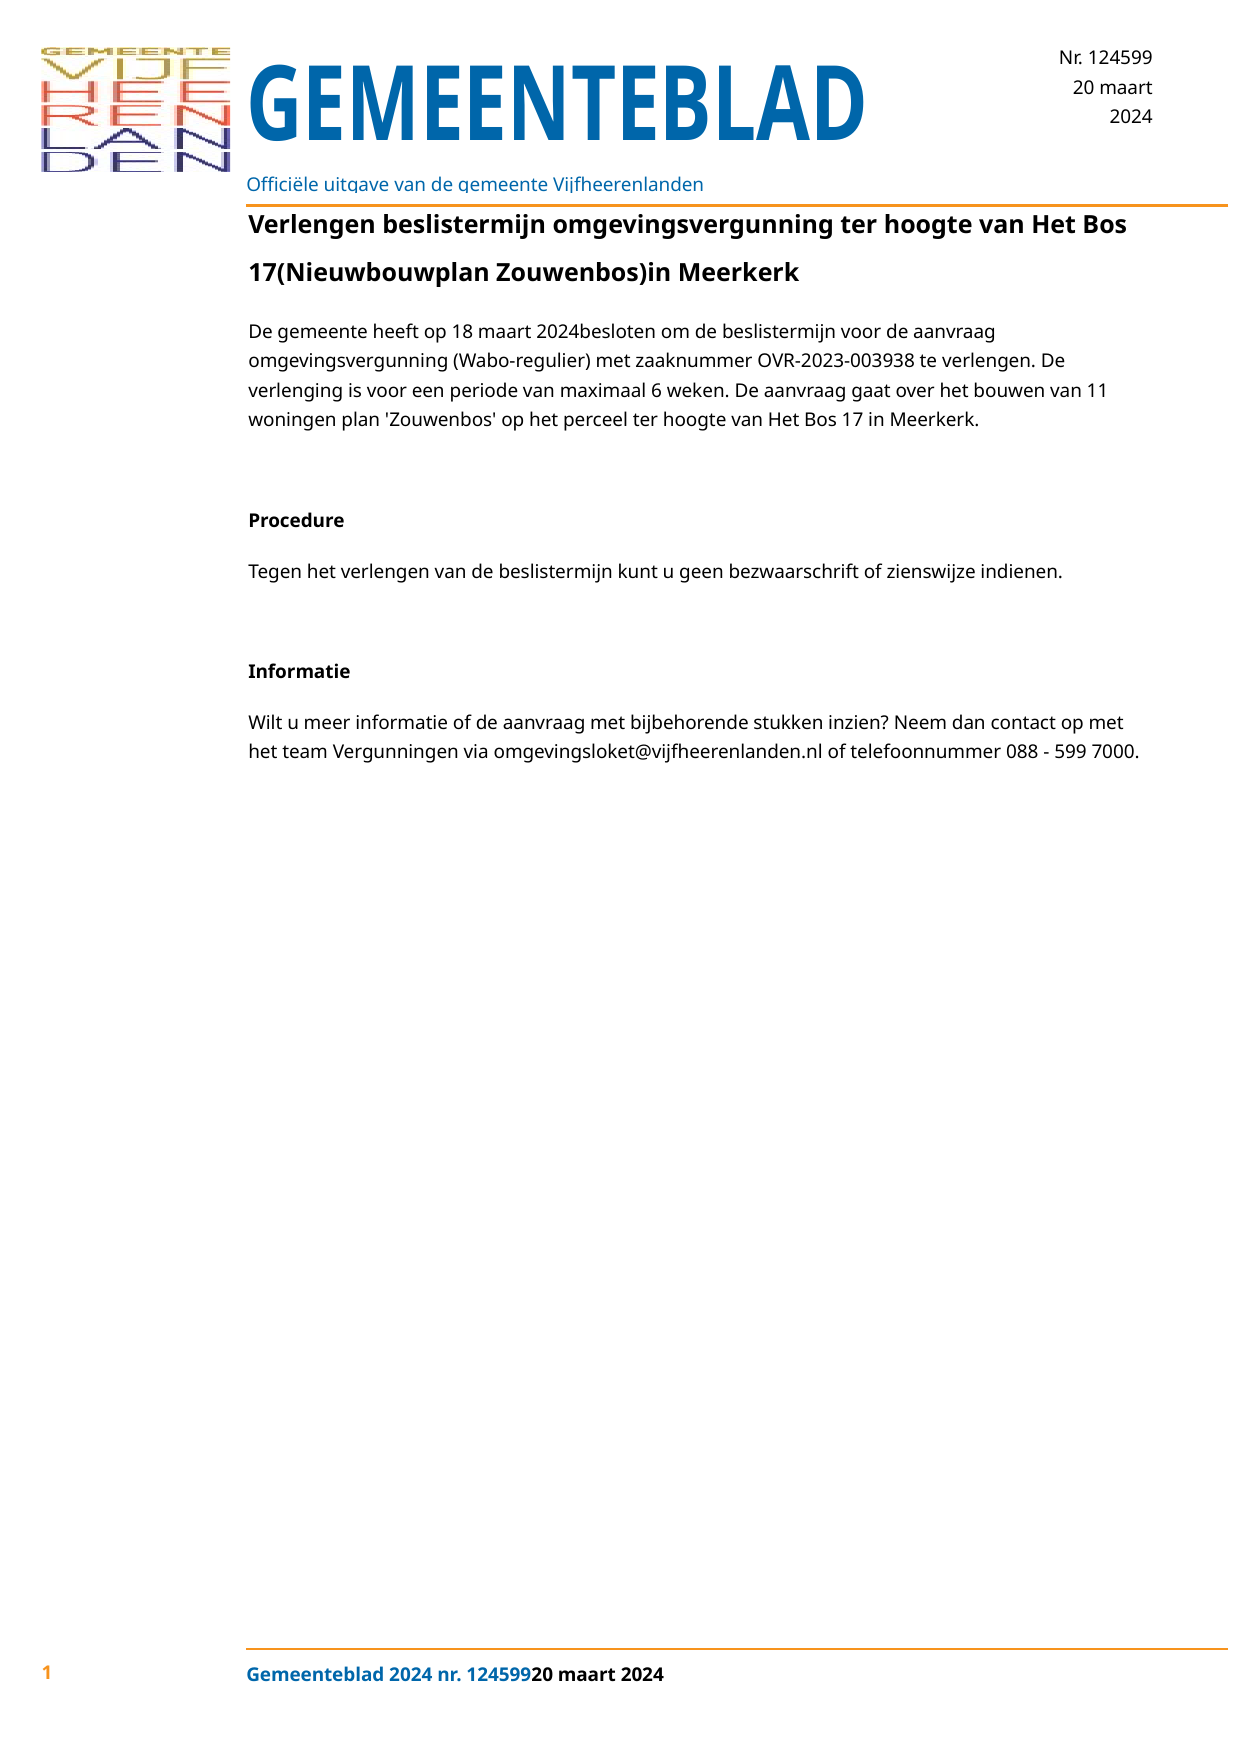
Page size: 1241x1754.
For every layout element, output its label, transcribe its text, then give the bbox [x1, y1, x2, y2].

text Wilt u meer informatie of de aanvraag met bijbehorende stukken inzien? Neem dan contact op met het team Vergunningen via omgevingsloket@vijfheerenlanden.nl of telefoonnummer 088 - 599 7000. [248, 709, 1152, 764]
text Verlengen beslistermijn omgevingsvergunning ter hoogte van Het Bos 17(Nieuwbouwplan Zouwenbos)in Meerkerk [248, 207, 1152, 288]
picture [41, 47, 231, 172]
text Tegen het verlengen van de beslistermijn kunt u geen bezwaarschrift of zienswijze indienen. [248, 558, 1152, 584]
text De gemeente heeft op 18 maart 2024besloten om de beslistermijn voor de aanvraag omgevingsvergunning (Wabo-regulier) met zaaknummer OVR-2023-003938 te verlengen. De verlenging is voor een periode van maximaal 6 weken. De aanvraag gaat over het bouwen van 11 woningen plan 'Zouwenbos' op het perceel ter hoogte van Het Bos 17 in Meerkerk. [248, 318, 1152, 432]
text Informatie [248, 659, 1152, 684]
text Procedure [248, 507, 1152, 533]
